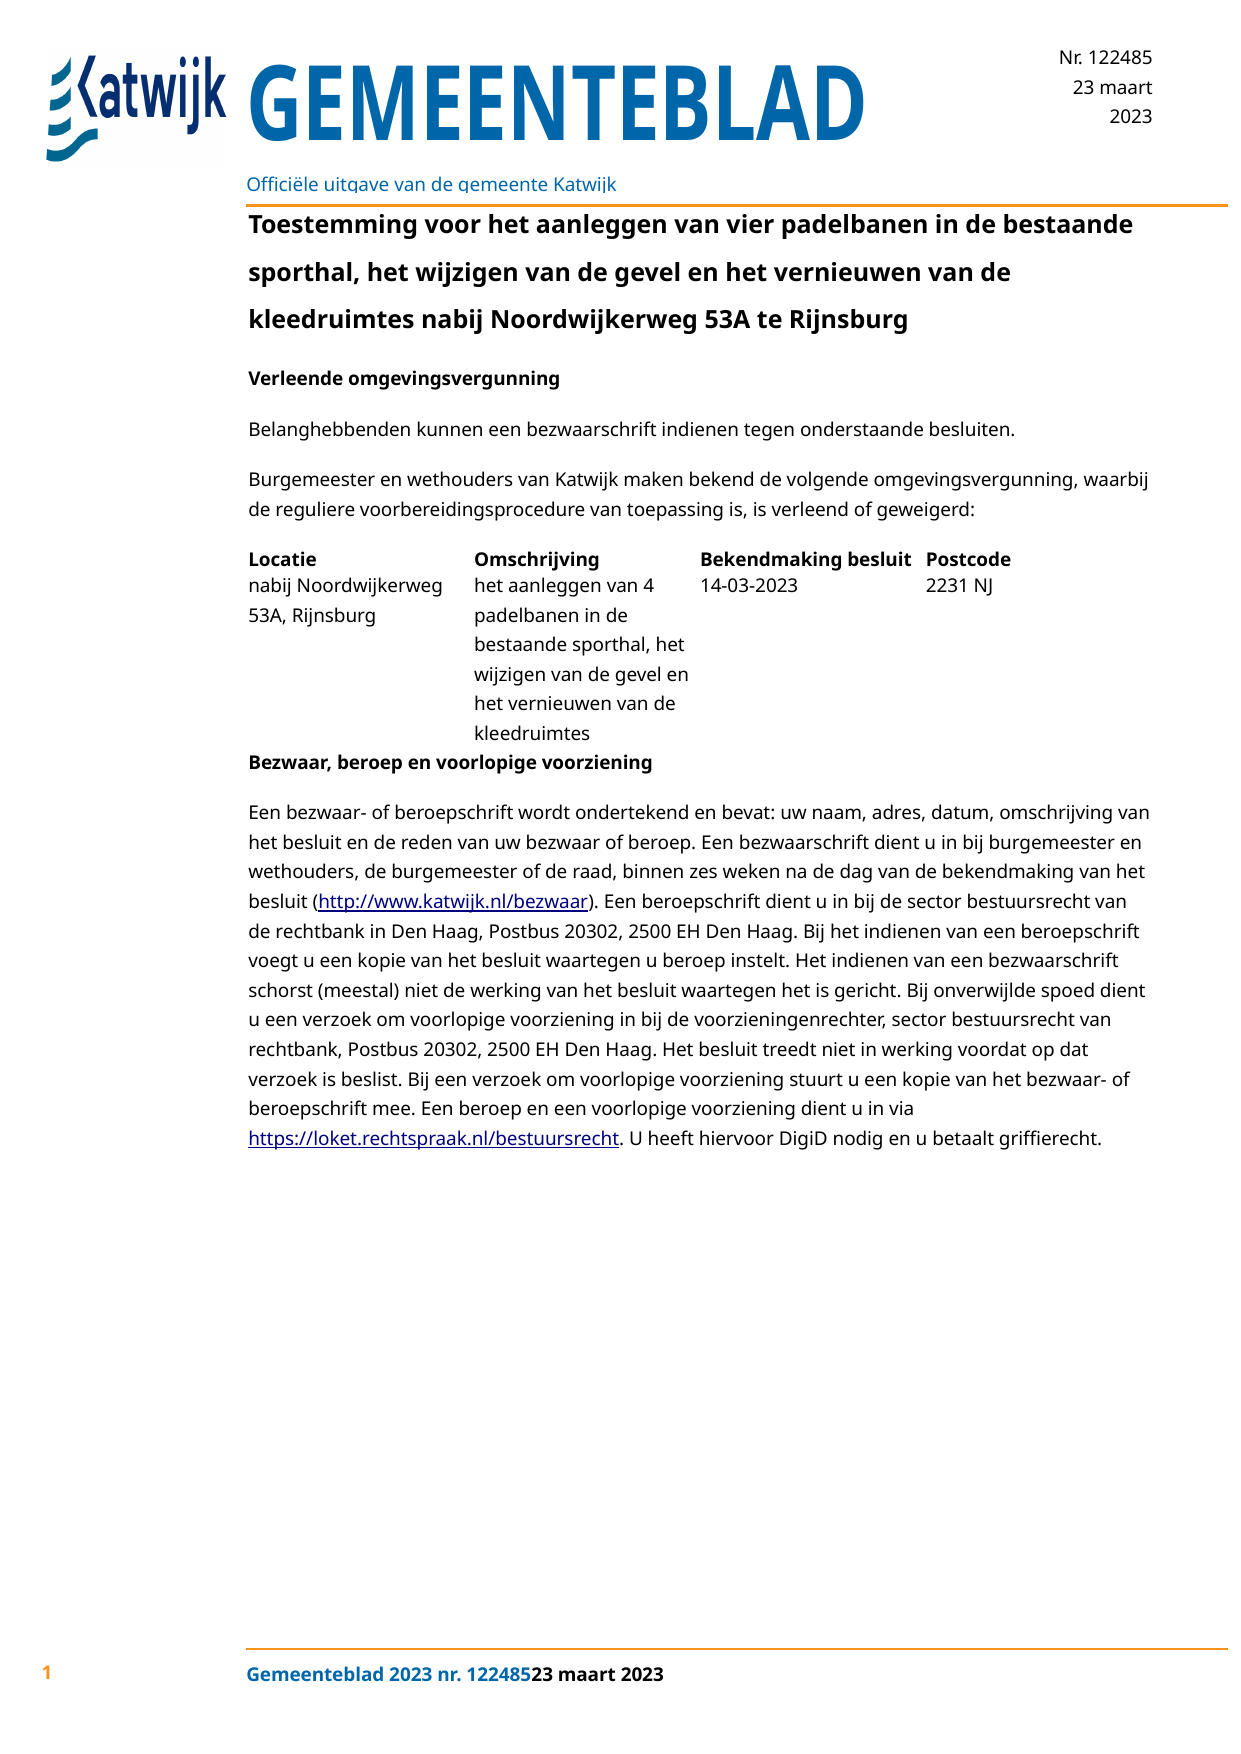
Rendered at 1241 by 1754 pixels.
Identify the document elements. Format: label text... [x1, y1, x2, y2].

text Toestemming voor het aanleggen van vier padelbanen in de bestaande sporthal, het wijzigen van de gevel en het vernieuwen van de kleedruimtes nabij Noordwijkerweg 53A te Rijnsburg [248, 207, 1152, 336]
table_header Omschrijving [474, 546, 700, 572]
table_header Bekendmaking besluit [700, 546, 926, 572]
text Een bezwaar- of beroepschrift wordt ondertekend en bevat: uw naam, adres, datum, omschrijving van het besluit en de reden van uw bezwaar of beroep. Een bezwaarschrift dient u in bij burgemeester en wethouders, de burgemeester of de raad, binnen zes weken na de dag van de bekendmaking van het besluit (http://www.katwijk.nl/bezwaar). Een beroepschrift dient u in bij de sector bestuursrecht van de rechtbank in Den Haag, Postbus 20302, 2500 EH Den Haag. Bij het indienen van een beroepschrift voegt u een kopie van het besluit waartegen u beroep instelt. Het indienen van een bezwaarschrift schorst (meestal) niet de werking van het besluit waartegen het is gericht. Bij onverwijlde spoed dient u een verzoek om voorlopige voorziening in bij de voorzieningenrechter, sector bestuursrecht van rechtbank, Postbus 20302, 2500 EH Den Haag. Het besluit treedt niet in werking voordat op dat verzoek is beslist. Bij een verzoek om voorlopige voorziening stuurt u een kopie van het bezwaar- of beroepschrift mee. Een beroep en een voorlopige voorziening dient u in via https://loket.rechtspraak.nl/bestuursrecht. U heeft hiervoor DigiD nodig en u betaalt griffierecht. [248, 799, 1152, 1151]
text Bezwaar, beroep en voorlopige voorziening [248, 749, 1152, 775]
table_cell nabij Noordwijkerweg 53A, Rijnsburg [248, 572, 474, 746]
table_cell 14-03-2023 [700, 572, 926, 746]
table_cell 2231 NJ [926, 572, 1152, 746]
picture [41, 47, 231, 172]
text Verleende omgevingsvergunning [248, 366, 1152, 391]
text Burgemeester en wethouders van Katwijk maken bekend de volgende omgevingsvergunning, waarbij de reguliere voorbereidingsprocedure van toepassing is, is verleend of geweigerd: [248, 466, 1152, 522]
table_header Postcode [926, 546, 1152, 572]
text Belanghebbenden kunnen een bezwaarschrift indienen tegen onderstaande besluiten. [248, 416, 1152, 442]
table_cell het aanleggen van 4 padelbanen in de bestaande sporthal, het wijzigen van de gevel en het vernieuwen van de kleedruimtes [474, 572, 700, 746]
table_header Locatie [248, 546, 474, 572]
